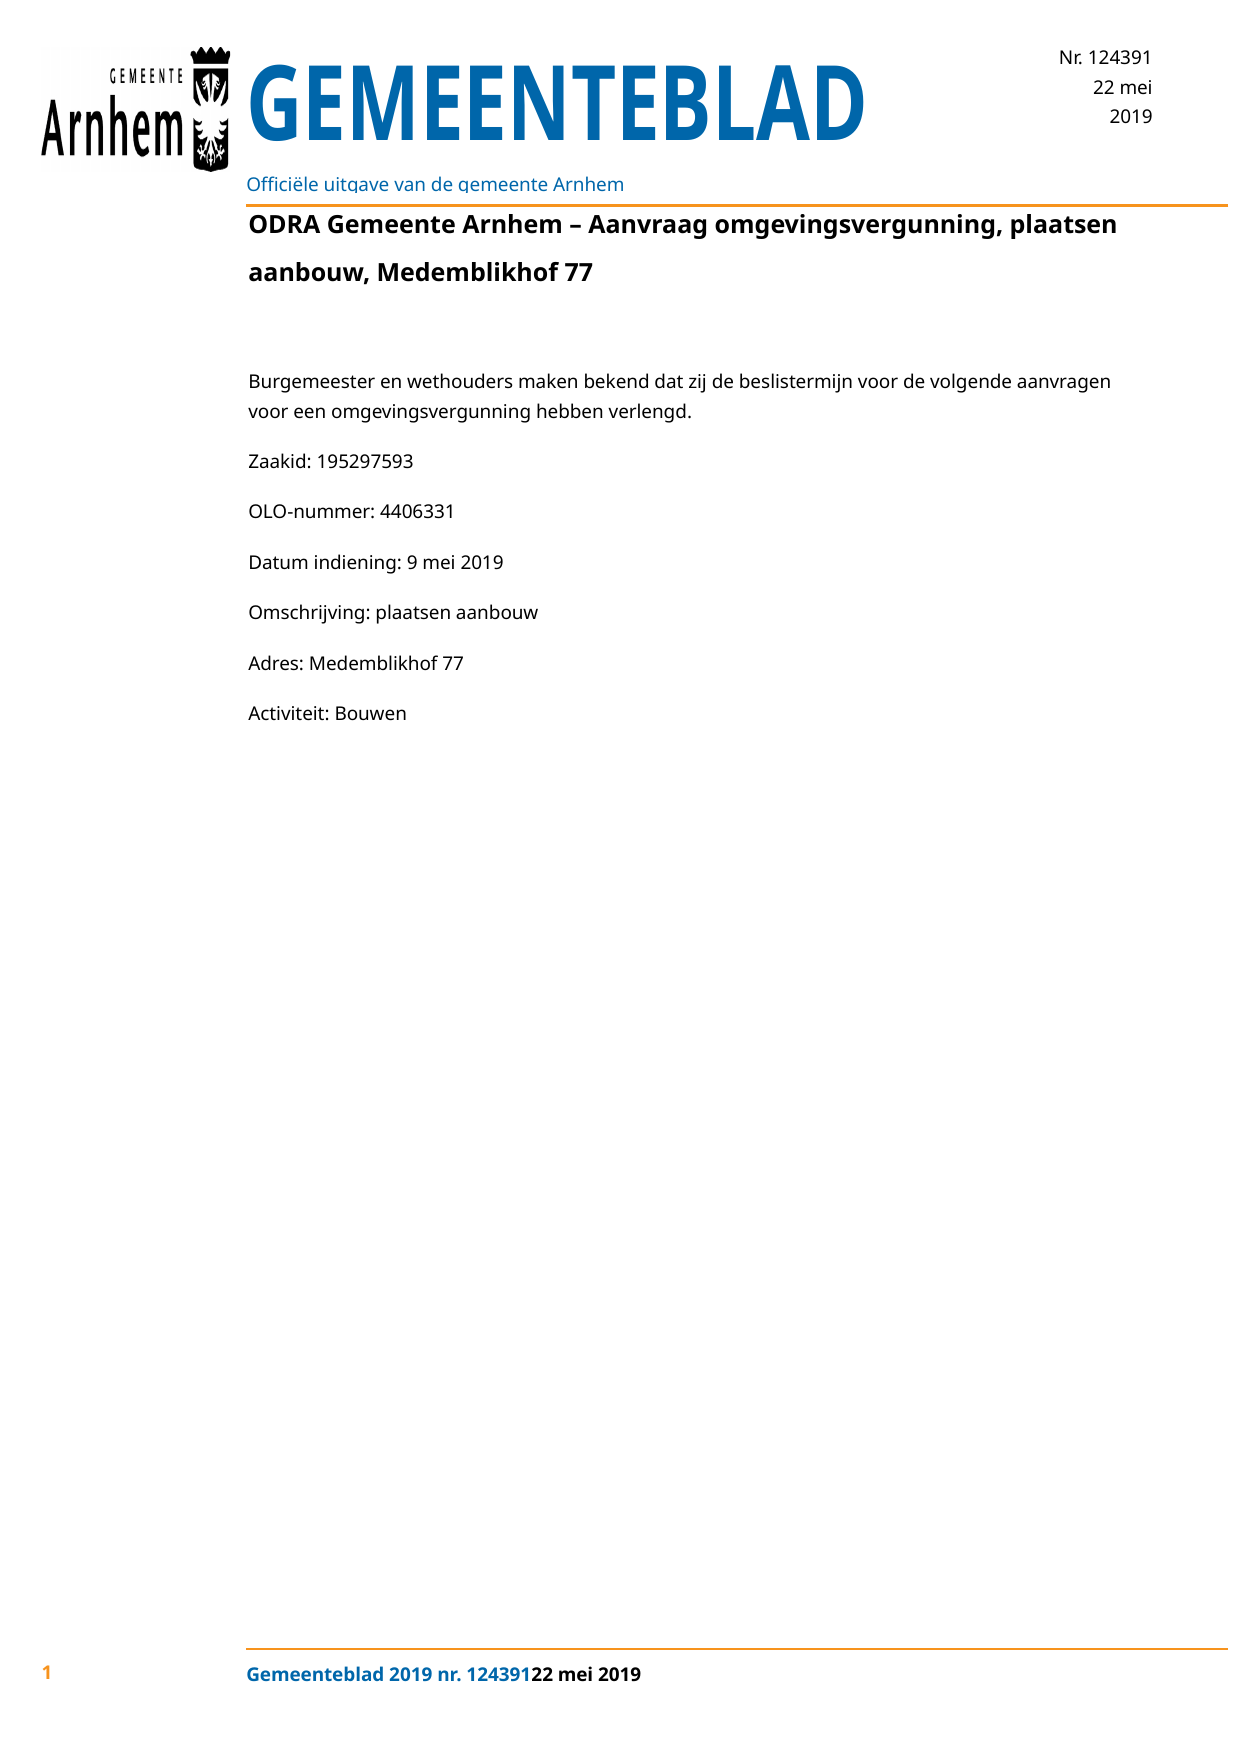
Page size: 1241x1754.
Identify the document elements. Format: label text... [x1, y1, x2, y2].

picture [41, 47, 231, 172]
text Burgemeester en wethouders maken bekend dat zij de beslistermijn voor de volgende aanvragen voor een omgevingsvergunning hebben verlengd. [248, 368, 1152, 424]
text Zaakid: 195297593 [248, 448, 1152, 474]
text OLO-nummer: 4406331 [248, 499, 1152, 524]
text Omschrijving: plaatsen aanbouw [248, 599, 1152, 625]
text ODRA Gemeente Arnhem – Aanvraag omgevingsvergunning, plaatsen aanbouw, Medemblikhof 77 [248, 207, 1152, 288]
text Activiteit: Bouwen [248, 700, 1152, 726]
text Datum indiening: 9 mei 2019 [248, 549, 1152, 575]
text Adres: Medemblikhof 77 [248, 650, 1152, 676]
